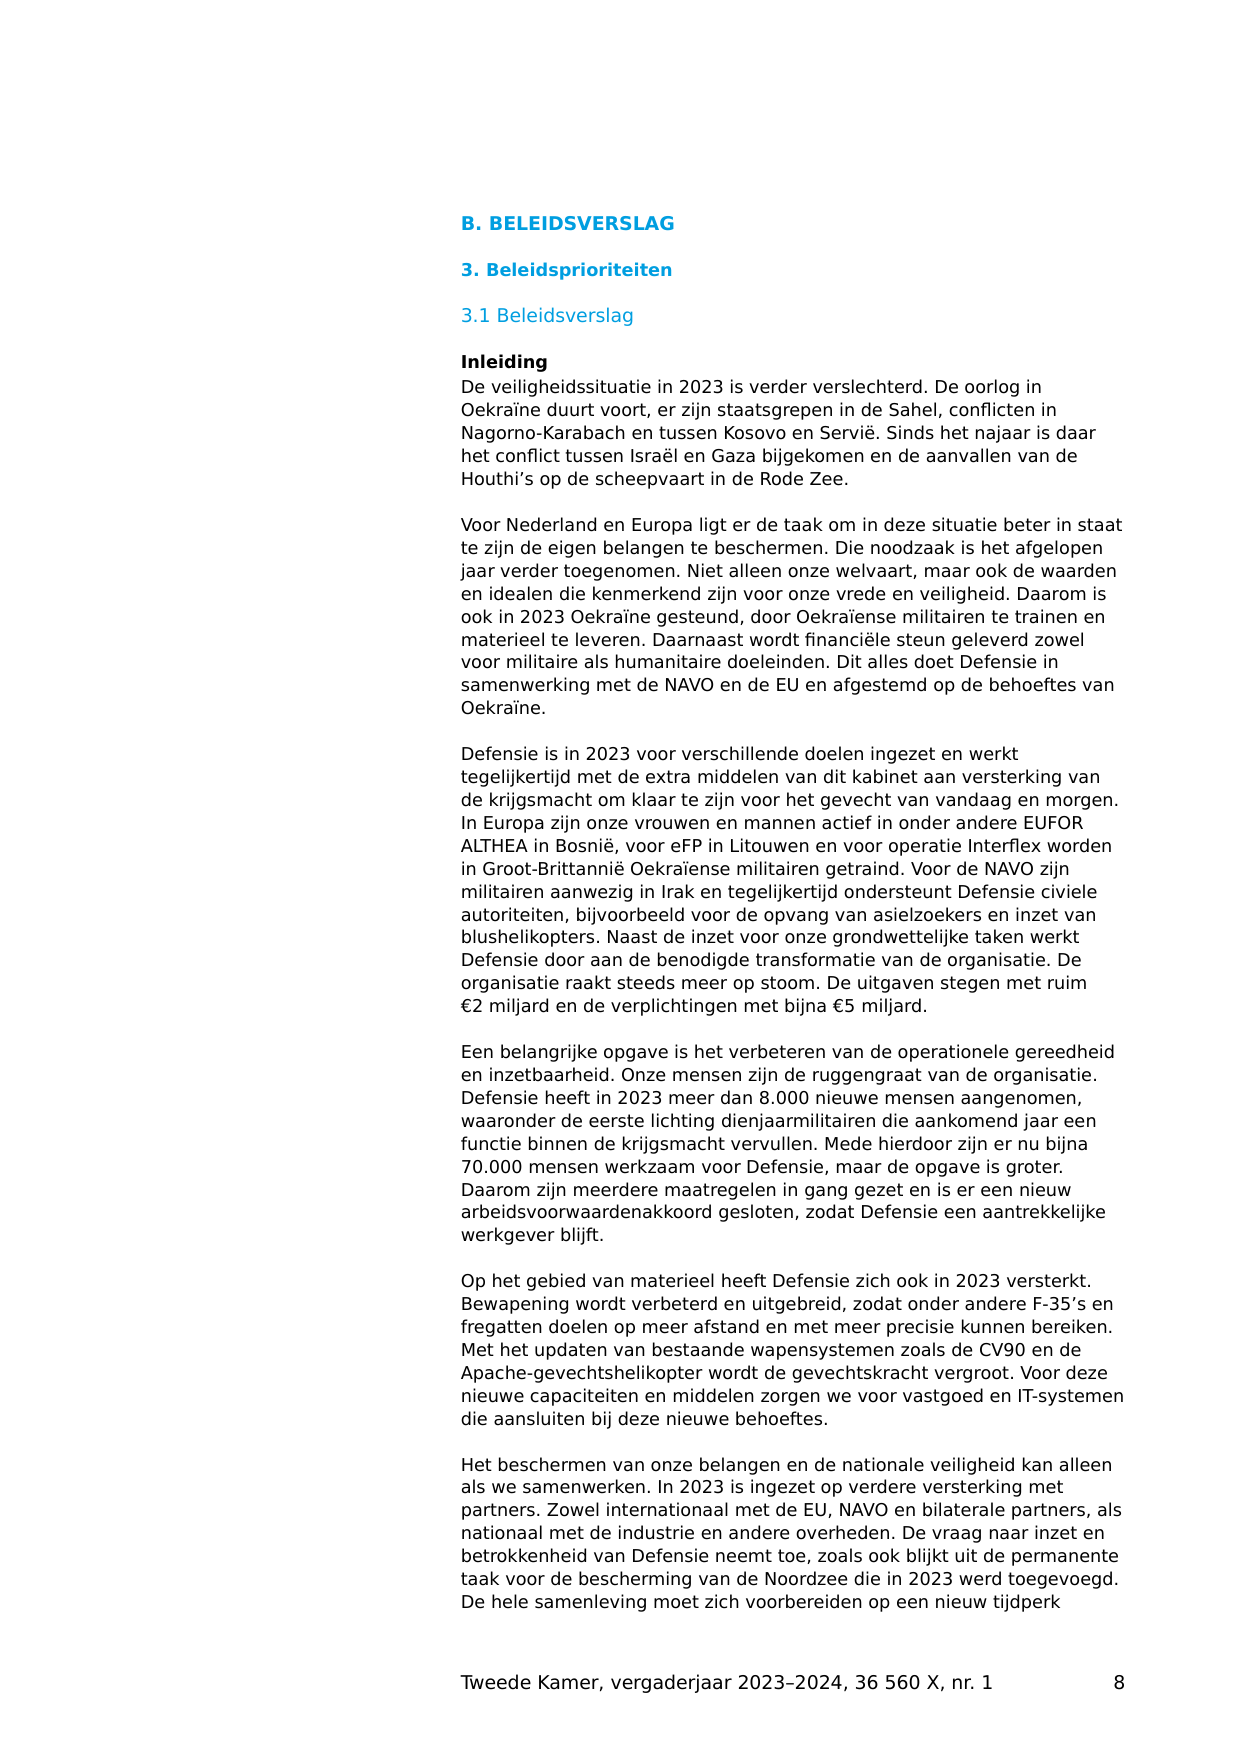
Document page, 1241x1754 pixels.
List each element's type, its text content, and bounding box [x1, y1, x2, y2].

text Defensie is in 2023 voor verschillende doelen ingezet en werkt tegelijkertijd met de extra middelen van dit kabinet aan versterking van de krijgsmacht om klaar te zijn voor het gevecht van vandaag en morgen. In Europa zijn onze vrouwen en mannen actief in onder andere EUFOR ALTHEA in Bosnië, voor eFP in Litouwen en voor operatie Interflex worden in Groot-Brittannië Oekraïense militairen getraind. Voor de NAVO zijn militairen aanwezig in Irak en tegelijkertijd ondersteunt Defensie civiele autoriteiten, bijvoorbeeld voor de opvang van asielzoekers en inzet van blushelikopters. Naast de inzet voor onze grondwettelijke taken werkt Defensie door aan de benodigde transformatie van de organisatie. De organisatie raakt steeds meer op stoom. De uitgaven stegen met ruim €2 miljard en de verplichtingen met bijna €5 miljard. [461, 742, 1125, 1017]
title 3.1 Beleidsverslag [461, 305, 1125, 327]
title 3. Beleidsprioriteiten [461, 258, 1125, 281]
text Het beschermen van onze belangen en de nationale veiligheid kan alleen als we samenwerken. In 2023 is ingezet op verdere versterking met partners. Zowel internationaal met de EU, NAVO en bilaterale partners, als nationaal met de industrie en andere overheden. De vraag naar inzet en betrokkenheid van Defensie neemt toe, zoals ook blijkt uit de permanente taak voor de bescherming van de Noordzee die in 2023 werd toegevoegd. De hele samenleving moet zich voorbereiden op een nieuw tijdperk [461, 1453, 1125, 1613]
text Op het gebied van materieel heeft Defensie zich ook in 2023 versterkt. Bewapening wordt verbeterd en uitgebreid, zodat onder andere F-35’s en fregatten doelen op meer afstand en met meer precisie kunnen bereiken. Met het updaten van bestaande wapensystemen zoals de CV90 en de Apache-gevechtshelikopter wordt de gevechtskracht vergroot. Voor deze nieuwe capaciteiten en middelen zorgen we voor vastgoed en IT-systemen die aansluiten bij deze nieuwe behoeftes. [461, 1269, 1125, 1430]
text Een belangrijke opgave is het verbeteren van de operationele gereedheid en inzetbaarheid. Onze mensen zijn de ruggengraat van de organisatie. Defensie heeft in 2023 meer dan 8.000 nieuwe mensen aangenomen, waaronder de eerste lichting dienjaarmilitairen die aankomend jaar een functie binnen de krijgsmacht vervullen. Mede hierdoor zijn er nu bijna 70.000 mensen werkzaam voor Defensie, maar de opgave is groter. Daarom zijn meerdere maatregelen in gang gezet en is er een nieuw arbeidsvoorwaardenakkoord gesloten, zodat Defensie een aantrekkelijke werkgever blijft. [461, 1040, 1125, 1246]
title B. Beleidsverslag [461, 213, 1125, 235]
text Inleiding [461, 351, 1125, 373]
text Voor Nederland en Europa ligt er de taak om in deze situatie beter in staat te zijn de eigen belangen te beschermen. Die noodzaak is het afgelopen jaar verder toegenomen. Niet alleen onze welvaart, maar ook de waarden en idealen die kenmerkend zijn voor onze vrede en veiligheid. Daarom is ook in 2023 Oekraïne gesteund, door Oekraïense militairen te trainen en materieel te leveren. Daarnaast wordt financiële steun geleverd zowel voor militaire als humanitaire doeleinden. Dit alles doet Defensie in samenwerking met de NAVO en de EU en afgestemd op de behoeftes van Oekraïne. [461, 513, 1125, 719]
text De veiligheidssituatie in 2023 is verder verslechterd. De oorlog in Oekraïne duurt voort, er zijn staatsgrepen in de Sahel, conflicten in Nagorno-Karabach en tussen Kosovo en Servië. Sinds het najaar is daar het conflict tussen Israël en Gaza bijgekomen en de aanvallen van de Houthi’s op de scheepvaart in de Rode Zee. [461, 376, 1125, 490]
